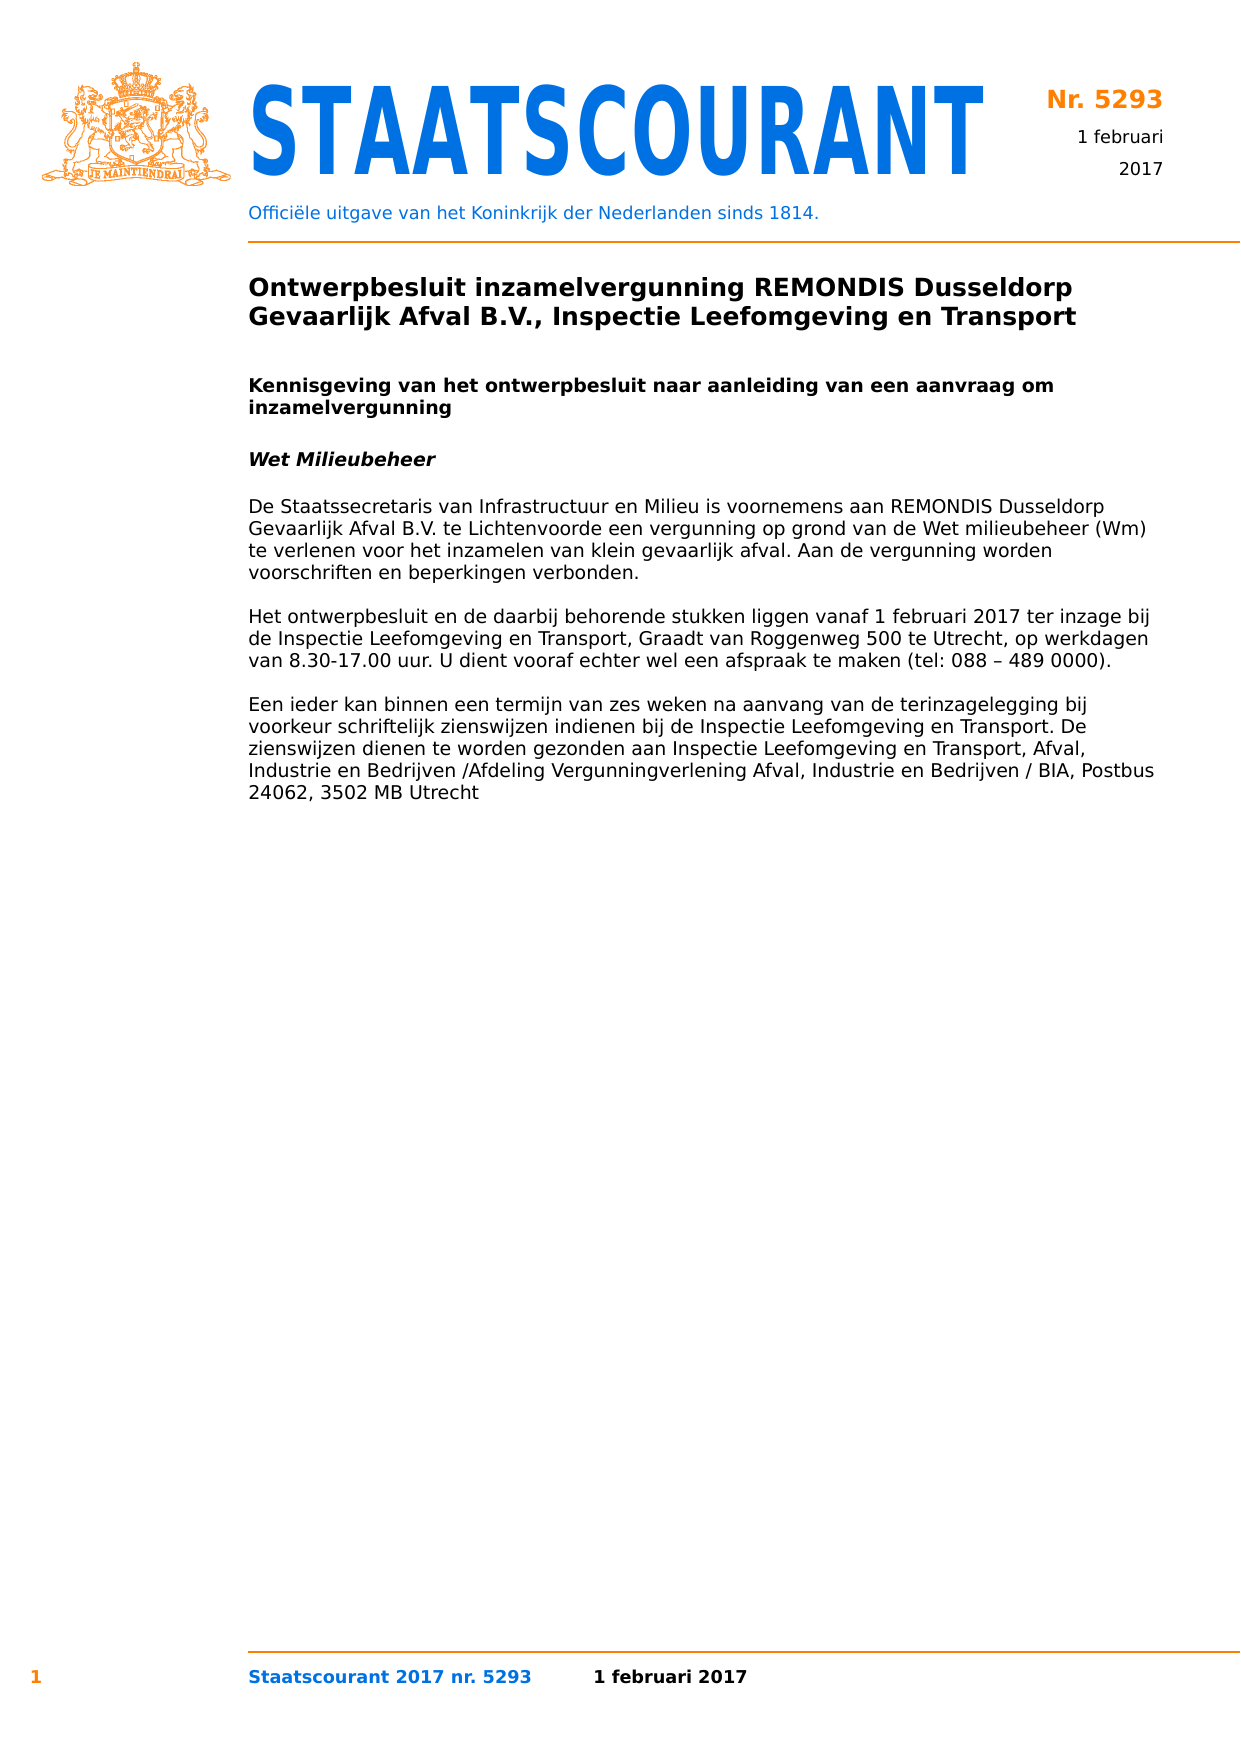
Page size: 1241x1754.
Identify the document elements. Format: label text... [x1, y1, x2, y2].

subtitle Kennisgeving van het ontwerpbesluit naar aanleiding van een aanvraag om inzamelvergunning [248, 375, 1163, 419]
text Een ieder kan binnen een termijn van zes weken na aanvang van de terinzagelegging bij voorkeur schriftelijk zienswijzen indienen bij de Inspectie Leefomgeving en Transport. De zienswijzen dienen te worden gezonden aan Inspectie Leefomgeving en Transport, Afval, Industrie en Bedrijven /Afdeling Vergunningverlening Afval, Industrie en Bedrijven / BIA, Postbus 24062, 3502 MB Utrecht [248, 694, 1163, 803]
picture [41, 62, 231, 186]
table_cell 2017 [998, 153, 1240, 203]
table_header [25, 62, 248, 241]
subtitle Ontwerpbesluit inzamelvergunning REMONDIS Dusseldorp Gevaarlijk Afval B.V., Inspectie Leefomgeving en Transport [248, 273, 1163, 331]
table_cell 1 februari [998, 121, 1240, 153]
table_header STAATSCOURANT [248, 62, 998, 203]
text De Staatssecretaris van Infrastructuur en Milieu is voornemens aan REMONDIS Dusseldorp Gevaarlijk Afval B.V. te Lichtenvoorde een vergunning op grond van de Wet milieubeheer (Wm) te verlenen voor het inzamelen van klein gevaarlijk afval. Aan de vergunning worden voorschriften en beperkingen verbonden. [248, 496, 1163, 584]
text Het ontwerpbesluit en de daarbij behorende stukken liggen vanaf 1 februari 2017 ter inzage bij de Inspectie Leefomgeving en Transport, Graadt van Roggenweg 500 te Utrecht, op werkdagen van 8.30-17.00 uur. U dient vooraf echter wel een afspraak te maken (tel: 088 – 489 0000). [248, 606, 1163, 672]
table_cell Officiële uitgave van het Koninkrijk der Nederlanden sinds 1814. [248, 203, 1240, 241]
subtitle Wet Milieubeheer [248, 449, 1163, 471]
table_header Nr. 5293 [998, 62, 1240, 121]
